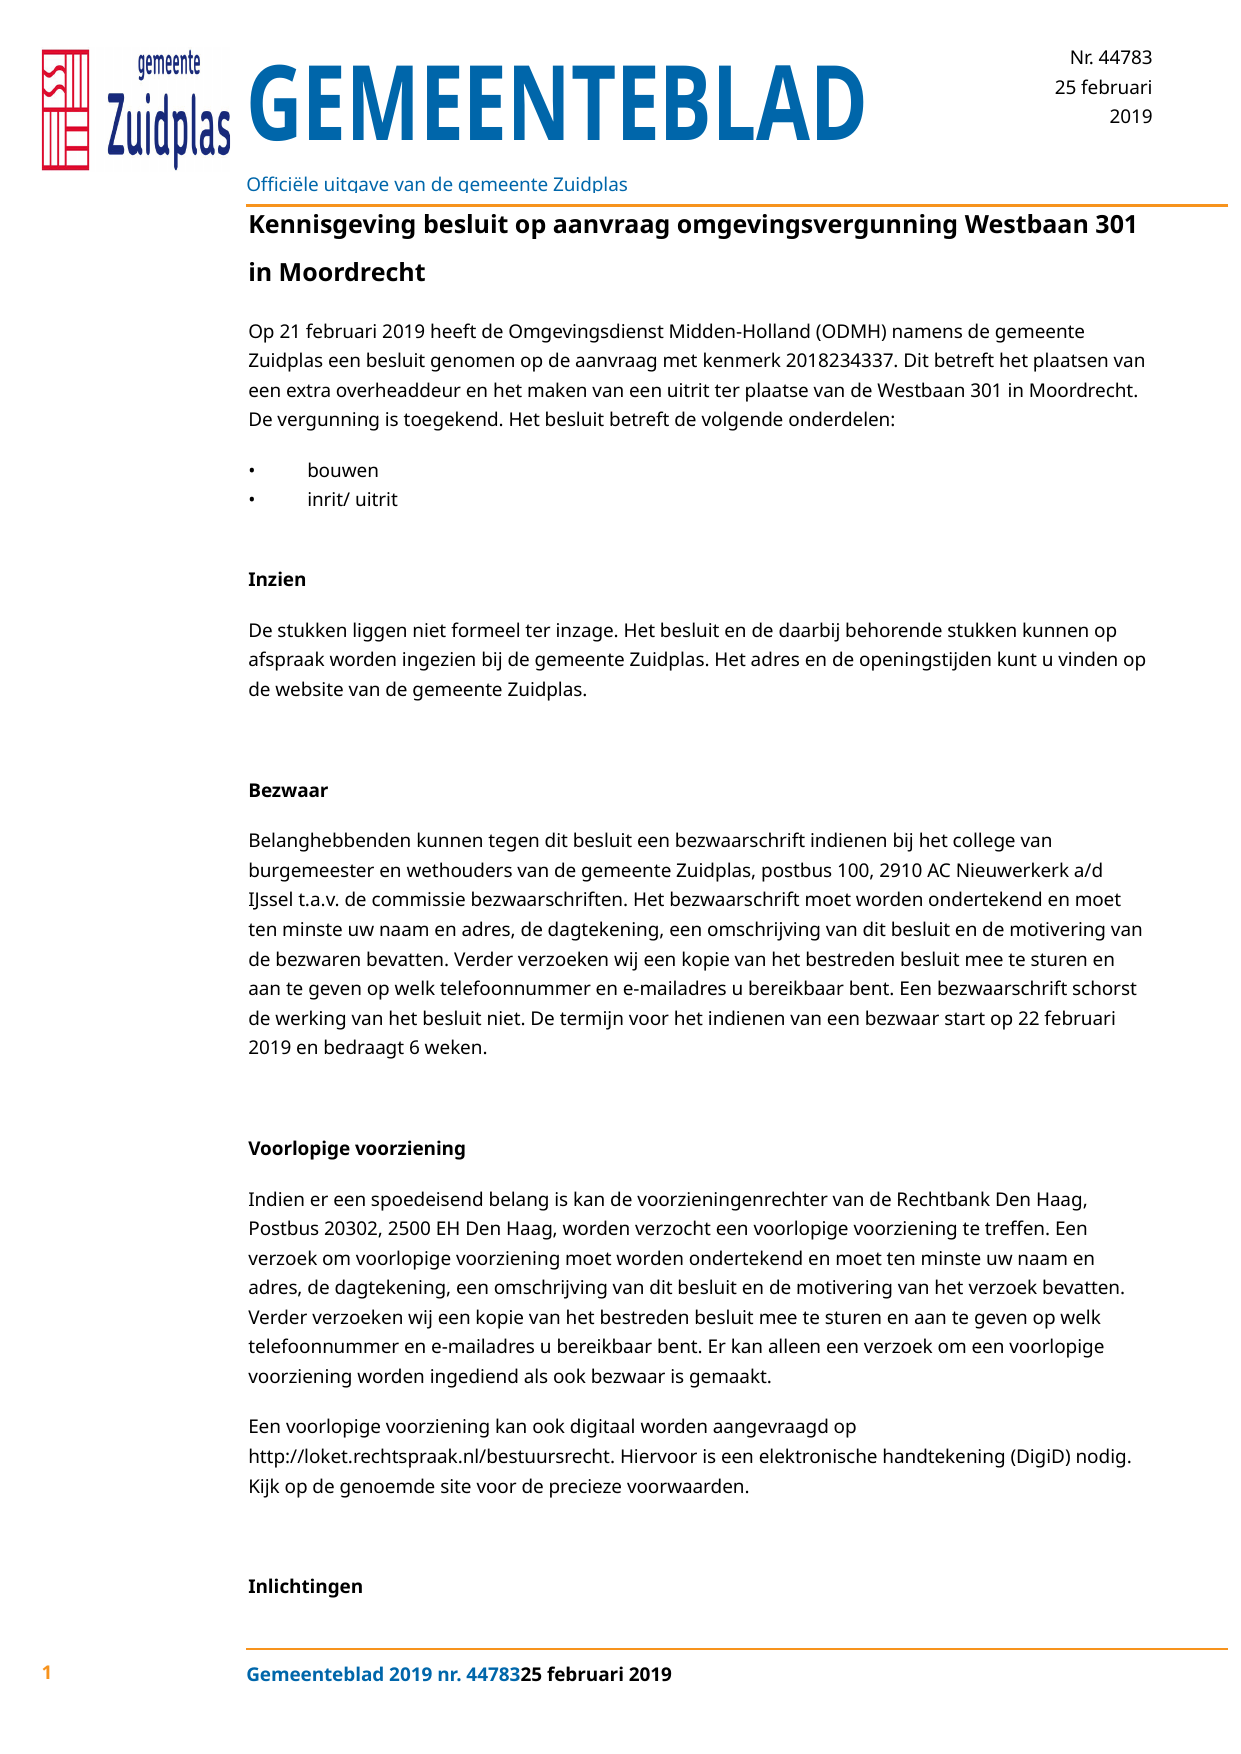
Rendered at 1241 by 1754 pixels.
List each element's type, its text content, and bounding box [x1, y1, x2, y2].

list inrit/ uitrit [248, 487, 1152, 512]
text Bezwaar [248, 777, 1152, 803]
text Belanghebbenden kunnen tegen dit besluit een bezwaarschrift indienen bij het college van burgemeester en wethouders van de gemeente Zuidplas, postbus 100, 2910 AC Nieuwerkerk a/d IJssel t.a.v. de commissie bezwaarschriften. Het bezwaarschrift moet worden ondertekend en moet ten minste uw naam en adres, de dagtekening, een omschrijving van dit besluit en de motivering van de bezwaren bevatten. Verder verzoeken wij een kopie van het bestreden besluit mee te sturen en aan te geven op welk telefoonnummer en e-mailadres u bereikbaar bent. Een bezwaarschrift schorst de werking van het besluit niet. De termijn voor het indienen van een bezwaar start op 22 februari 2019 en bedraagt 6 weken. [248, 827, 1152, 1060]
text Inlichtingen [248, 1574, 1152, 1599]
text De stukken liggen niet formeel ter inzage. Het besluit en de daarbij behorende stukken kunnen op afspraak worden ingezien bij de gemeente Zuidplas. Het adres en de openingstijden kunt u vinden op de website van de gemeente Zuidplas. [248, 617, 1152, 702]
text Op 21 februari 2019 heeft de Omgevingsdienst Midden-Holland (ODMH) namens de gemeente Zuidplas een besluit genomen op de aanvraag met kenmerk 2018234337. Dit betreft het plaatsen van een extra overheaddeur en het maken van een uitrit ter plaatse van de Westbaan 301 in Moordrecht. De vergunning is toegekend. Het besluit betreft de volgende onderdelen: [248, 318, 1152, 432]
picture [41, 47, 231, 172]
text Voorlopige voorziening [248, 1135, 1152, 1161]
text Kennisgeving besluit op aanvraag omgevingsvergunning Westbaan 301 in Moordrecht [248, 207, 1152, 288]
text Een voorlopige voorziening kan ook digitaal worden aangevraagd op http://loket.rechtspraak.nl/bestuursrecht. Hiervoor is een elektronische handtekening (DigiD) nodig. Kijk op de genoemde site voor de precieze voorwaarden. [248, 1414, 1152, 1499]
list bouwen [248, 457, 1152, 483]
text Indien er een spoedeisend belang is kan de voorzieningenrechter van de Rechtbank Den Haag, Postbus 20302, 2500 EH Den Haag, worden verzocht een voorlopige voorziening te treffen. Een verzoek om voorlopige voorziening moet worden ondertekend en moet ten minste uw naam en adres, de dagtekening, een omschrijving van dit besluit en de motivering van het verzoek bevatten. Verder verzoeken wij een kopie van het bestreden besluit mee te sturen en aan te geven op welk telefoonnummer en e-mailadres u bereikbaar bent. Er kan alleen een verzoek om een voorlopige voorziening worden ingediend als ook bezwaar is gemaakt. [248, 1186, 1152, 1389]
text Inzien [248, 567, 1152, 592]
